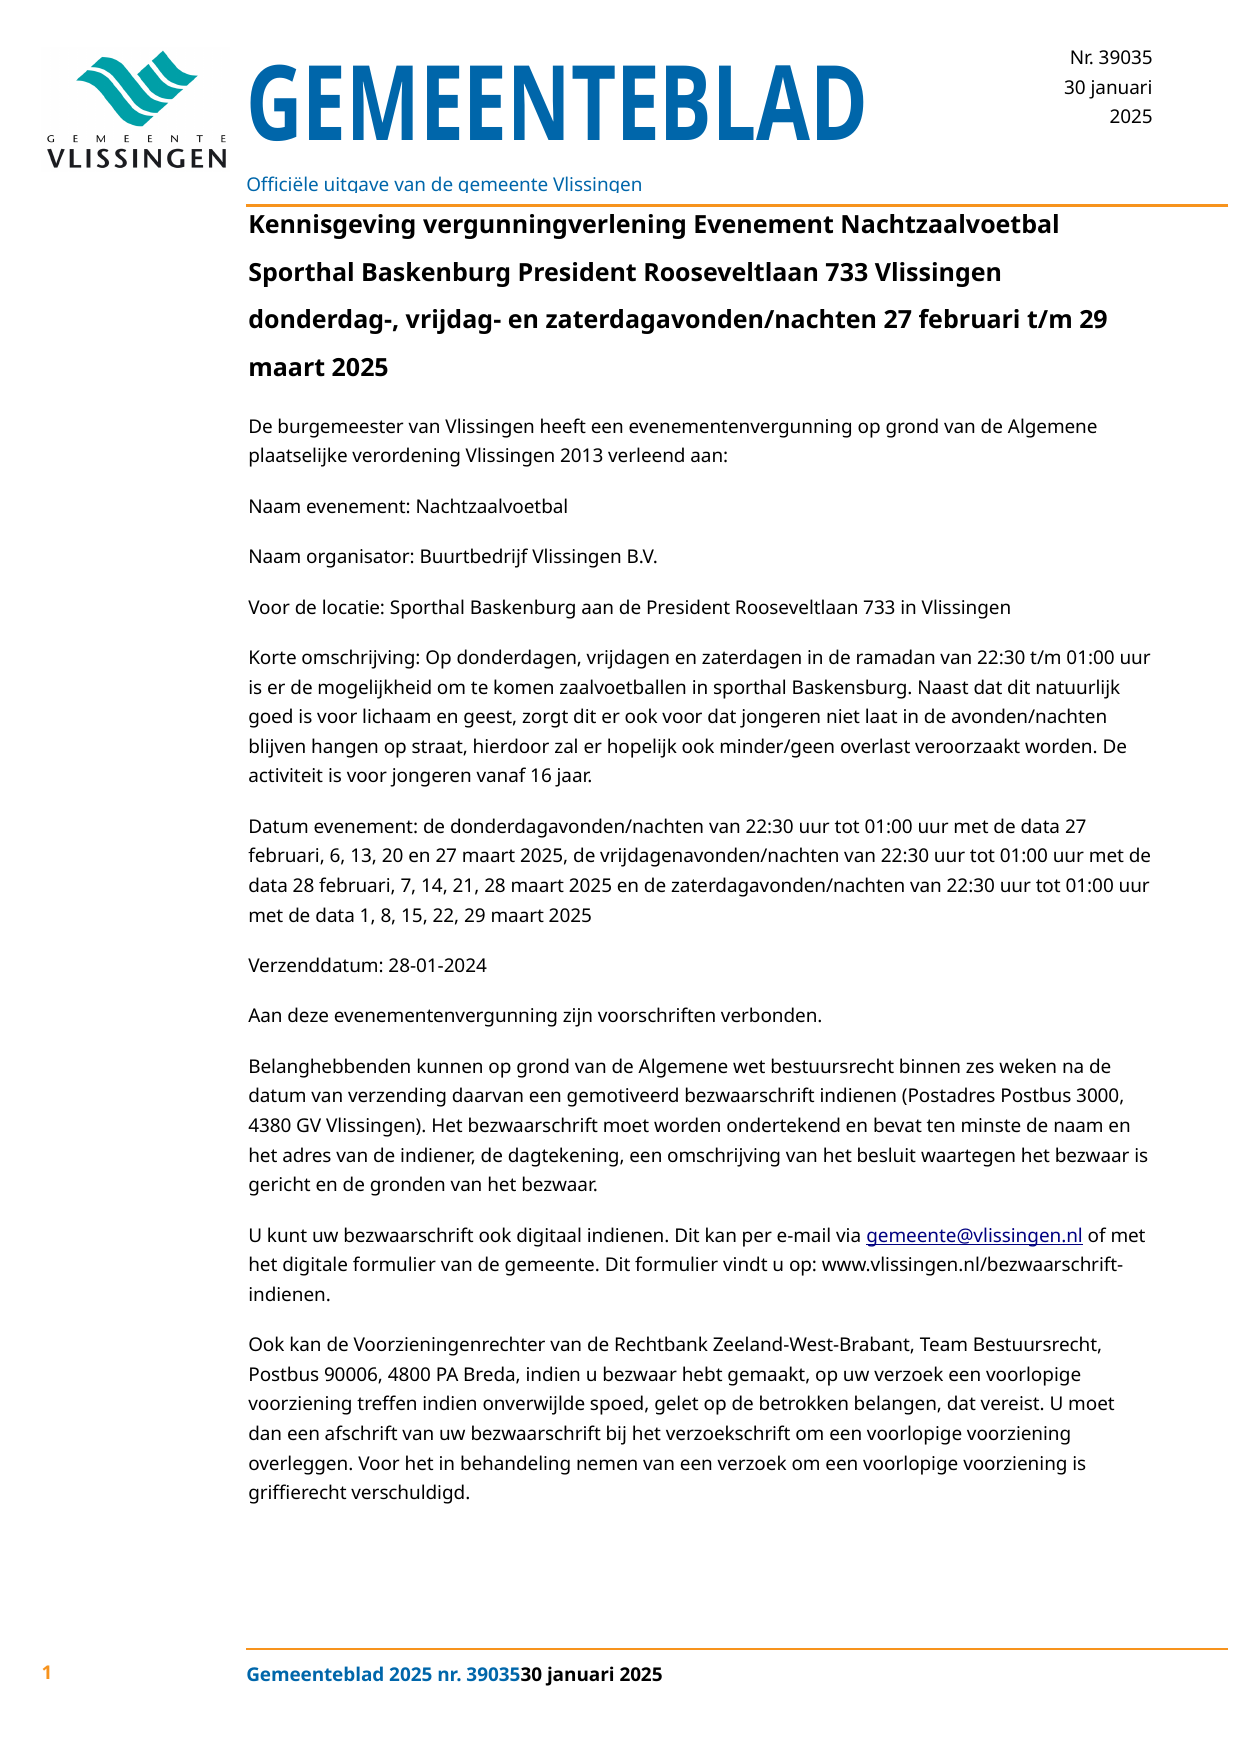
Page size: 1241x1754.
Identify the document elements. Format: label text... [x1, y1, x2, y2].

text Belanghebbenden kunnen op grond van de Algemene wet bestuursrecht binnen zes weken na de datum van verzending daarvan een gemotiveerd bezwaarschrift indienen (Postadres Postbus 3000, 4380 GV Vlissingen). Het bezwaarschrift moet worden ondertekend en bevat ten minste de naam en het adres van de indiener, de dagtekening, een omschrijving van het besluit waartegen het bezwaar is gericht en de gronden van het bezwaar. [248, 1053, 1152, 1197]
text Datum evenement: de donderdagavonden/nachten van 22:30 uur tot 01:00 uur met de data 27 februari, 6, 13, 20 en 27 maart 2025, de vrijdagenavonden/nachten van 22:30 uur tot 01:00 uur met de data 28 februari, 7, 14, 21, 28 maart 2025 en de zaterdagavonden/nachten van 22:30 uur tot 01:00 uur met de data 1, 8, 15, 22, 29 maart 2025 [248, 813, 1152, 928]
text Kennisgeving vergunningverlening Evenement Nachtzaalvoetbal Sporthal Baskenburg President Rooseveltlaan 733 Vlissingen donderdag-, vrijdag- en zaterdagavonden/nachten 27 februari t/m 29 maart 2025 [248, 207, 1152, 384]
text Aan deze evenementenvergunning zijn voorschriften verbonden. [248, 1003, 1152, 1028]
text Voor de locatie: Sporthal Baskenburg aan de President Rooseveltlaan 733 in Vlissingen [248, 594, 1152, 620]
text Naam organisator: Buurtbedrijf Vlissingen B.V. [248, 543, 1152, 569]
text Korte omschrijving: Op donderdagen, vrijdagen en zaterdagen in de ramadan van 22:30 t/m 01:00 uur is er de mogelijkheid om te komen zaalvoetballen in sporthal Baskensburg. Naast dat dit natuurlijk goed is voor lichaam en geest, zorgt dit er ook voor dat jongeren niet laat in de avonden/nachten blijven hangen op straat, hierdoor zal er hopelijk ook minder/geen overlast veroorzaakt worden. De activiteit is voor jongeren vanaf 16 jaar. [248, 644, 1152, 788]
picture [41, 47, 231, 172]
text Verzenddatum: 28-01-2024 [248, 952, 1152, 978]
text U kunt uw bezwaarschrift ook digitaal indienen. Dit kan per e-mail via gemeente@vlissingen.nl of met het digitale formulier van de gemeente. Dit formulier vindt u op: www.vlissingen.nl/bezwaarschrift-indienen. [248, 1222, 1152, 1307]
text Ook kan de Voorzieningenrechter van de Rechtbank Zeeland-West-Brabant, Team Bestuursrecht, Postbus 90006, 4800 PA Breda, indien u bezwaar hebt gemaakt, op uw verzoek een voorlopige voorziening treffen indien onverwijlde spoed, gelet op de betrokken belangen, dat vereist. U moet dan een afschrift van uw bezwaarschrift bij het verzoekschrift om een voorlopige voorziening overleggen. Voor het in behandeling nemen van een verzoek om een voorlopige voorziening is griffierecht verschuldigd. [248, 1331, 1152, 1505]
text Naam evenement: Nachtzaalvoetbal [248, 493, 1152, 519]
text De burgemeester van Vlissingen heeft een evenementenvergunning op grond van de Algemene plaatselijke verordening Vlissingen 2013 verleend aan: [248, 413, 1152, 468]
